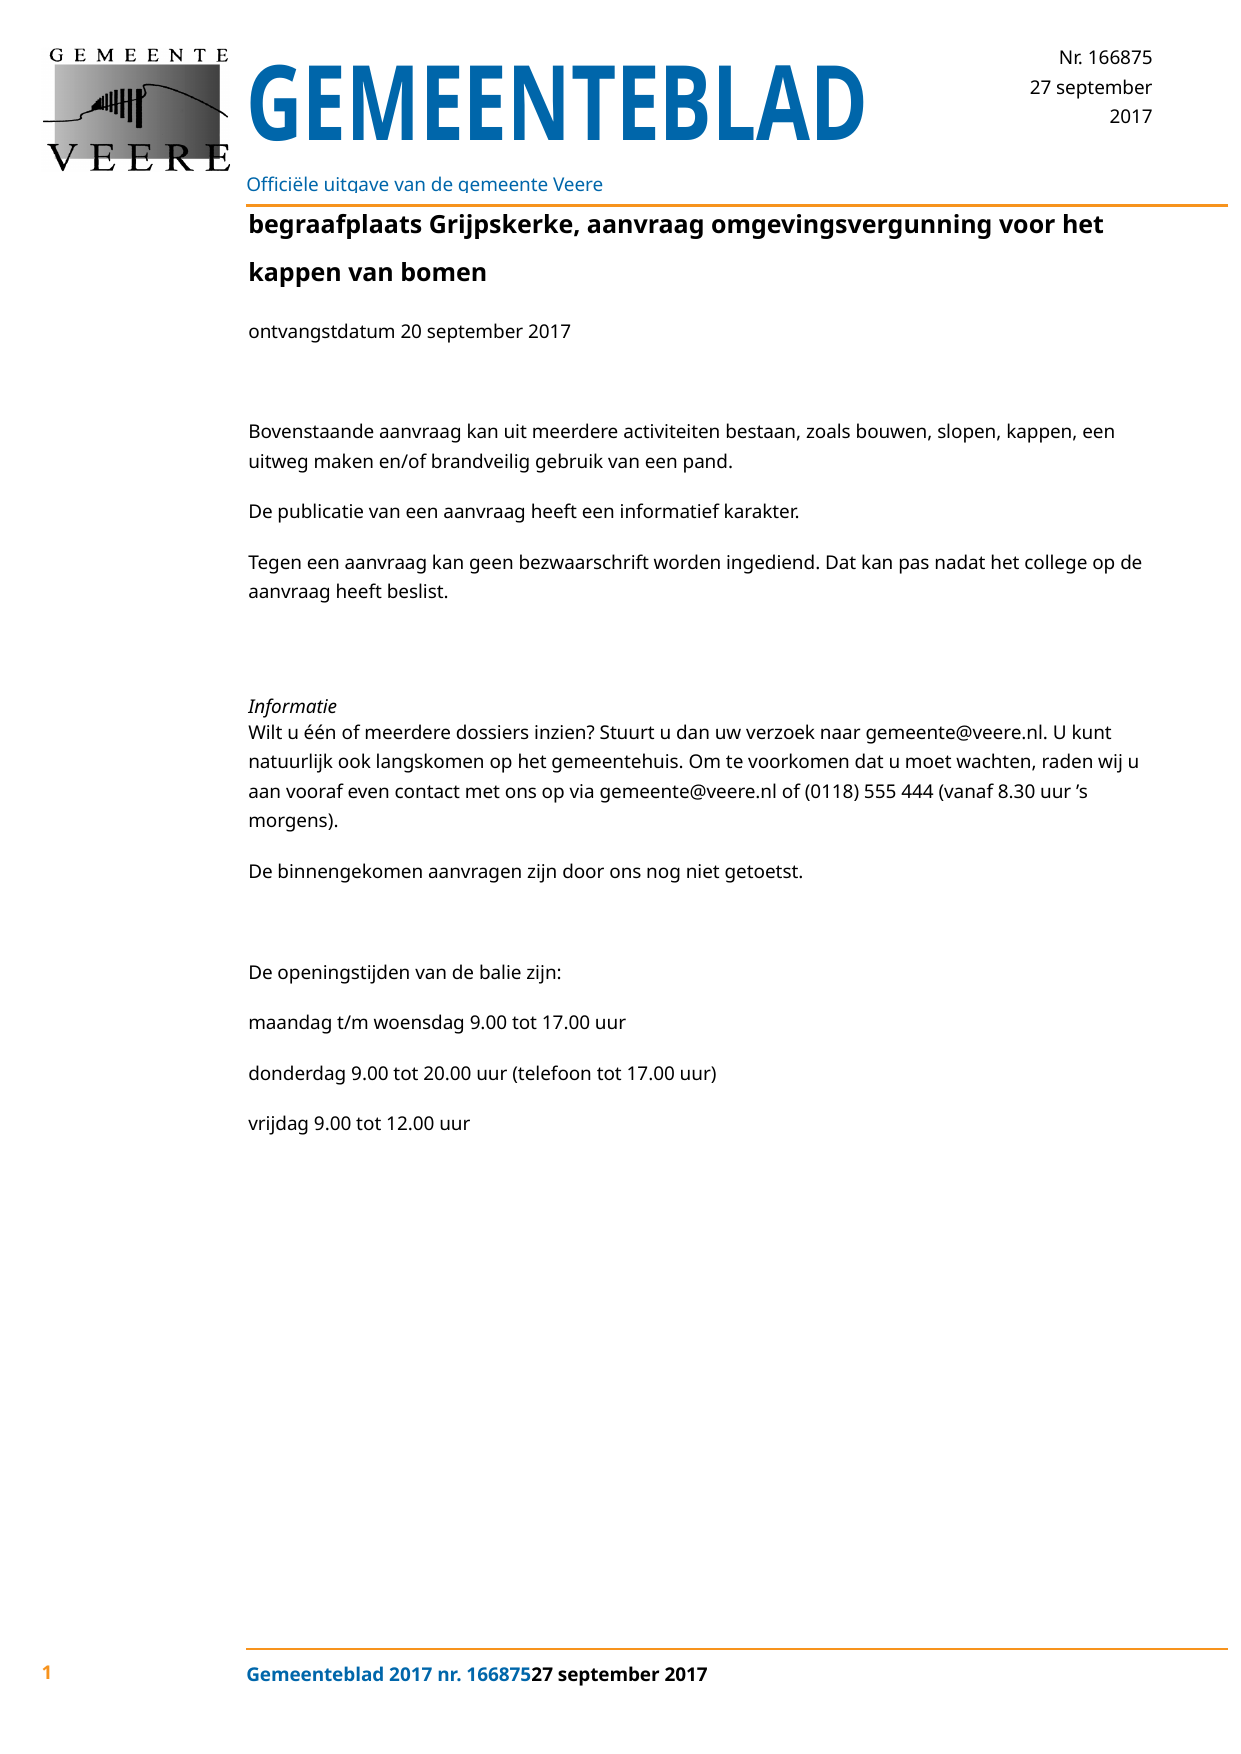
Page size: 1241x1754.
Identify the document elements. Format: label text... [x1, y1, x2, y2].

text De openingstijden van de balie zijn: [248, 959, 1152, 984]
text De binnengekomen aanvragen zijn door ons nog niet getoetst. [248, 858, 1152, 884]
text maandag t/m woensdag 9.00 tot 17.00 uur [248, 1009, 1152, 1035]
text Informatie [248, 693, 1152, 719]
text De publicatie van een aanvraag heeft een informatief karakter. [248, 499, 1152, 524]
text ontvangstdatum 20 september 2017 [248, 318, 1152, 344]
text donderdag 9.00 tot 20.00 uur (telefoon tot 17.00 uur) [248, 1060, 1152, 1085]
text vrijdag 9.00 tot 12.00 uur [248, 1110, 1152, 1136]
text Wilt u één of meerdere dossiers inzien? Stuurt u dan uw verzoek naar gemeente@veere.nl. U kunt natuurlijk ook langskomen op het gemeentehuis. Om te voorkomen dat u moet wachten, raden wij u aan vooraf even contact met ons op via gemeente@veere.nl of (0118) 555 444 (vanaf 8.30 uur ’s morgens). [248, 719, 1152, 833]
picture [41, 47, 231, 172]
text Tegen een aanvraag kan geen bezwaarschrift worden ingediend. Dat kan pas nadat het college op de aanvraag heeft beslist. [248, 549, 1152, 604]
text begraafplaats Grijpskerke, aanvraag omgevingsvergunning voor het kappen van bomen [248, 207, 1152, 288]
text Bovenstaande aanvraag kan uit meerdere activiteiten bestaan, zoals bouwen, slopen, kappen, een uitweg maken en/of brandveilig gebruik van een pand. [248, 419, 1152, 474]
